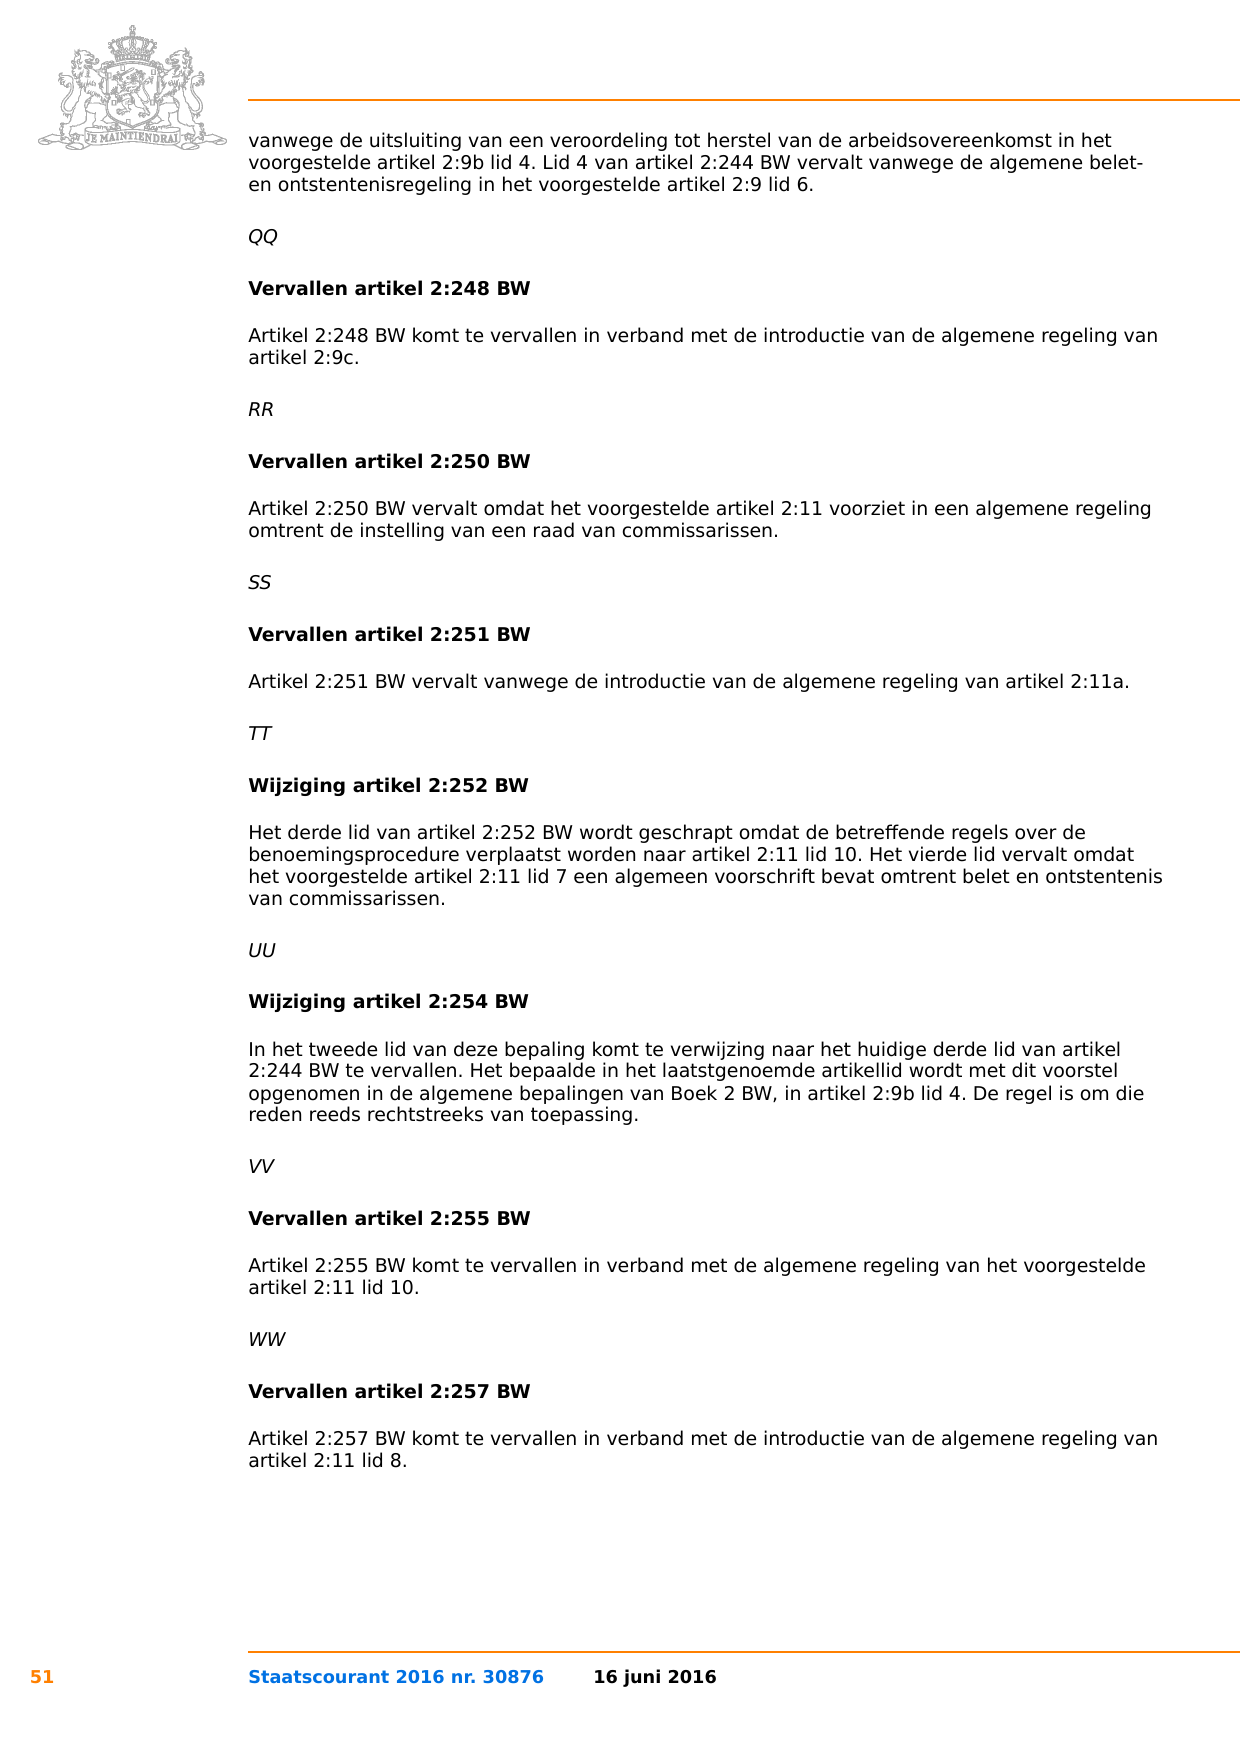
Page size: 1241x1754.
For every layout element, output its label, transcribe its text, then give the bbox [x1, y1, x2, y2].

text Artikel 2:251 BW vervalt vanwege de introductie van de algemene regeling van artikel 2:11a. [248, 671, 1163, 693]
text Het derde lid van artikel 2:252 BW wordt geschrapt omdat de betreffende regels over de benoemingsprocedure verplaatst worden naar artikel 2:11 lid 10. Het vierde lid vervalt omdat het voorgestelde artikel 2:11 lid 7 een algemeen voorschrift bevat omtrent belet en ontstentenis van commissarissen. [248, 822, 1163, 909]
subtitle Vervallen artikel 2:248 BW [248, 278, 1163, 300]
subtitle Vervallen artikel 2:250 BW [248, 451, 1163, 473]
text In het tweede lid van deze bepaling komt te verwijzing naar het huidige derde lid van artikel 2:244 BW te vervallen. Het bepaalde in het laatstgenoemde artikellid wordt met dit voorstel opgenomen in de algemene bepalingen van Boek 2 BW, in artikel 2:9b lid 4. De regel is om die reden reeds rechtstreeks van toepassing. [248, 1038, 1163, 1126]
subtitle UU [248, 939, 1163, 961]
subtitle Wijziging artikel 2:252 BW [248, 774, 1163, 797]
text Artikel 2:248 BW komt te vervallen in verband met de introductie van de algemene regeling van artikel 2:9c. [248, 325, 1163, 369]
subtitle WW [248, 1329, 1163, 1351]
subtitle Wijziging artikel 2:254 BW [248, 991, 1163, 1013]
subtitle SS [248, 572, 1163, 594]
picture [38, 25, 227, 150]
subtitle Vervallen artikel 2:255 BW [248, 1208, 1163, 1230]
text Artikel 2:255 BW komt te vervallen in verband met de algemene regeling van het voorgestelde artikel 2:11 lid 10. [248, 1255, 1163, 1299]
subtitle VV [248, 1156, 1163, 1178]
subtitle RR [248, 399, 1163, 421]
subtitle QQ [248, 226, 1163, 248]
text vanwege de uitsluiting van een veroordeling tot herstel van de arbeidsovereenkomst in het voorgestelde artikel 2:9b lid 4. Lid 4 van artikel 2:244 BW vervalt vanwege de algemene belet- en ontstentenisregeling in het voorgestelde artikel 2:9 lid 6. [248, 130, 1163, 196]
subtitle Vervallen artikel 2:251 BW [248, 624, 1163, 646]
subtitle Vervallen artikel 2:257 BW [248, 1381, 1163, 1403]
text Artikel 2:257 BW komt te vervallen in verband met de introductie van de algemene regeling van artikel 2:11 lid 8. [248, 1428, 1163, 1472]
text Artikel 2:250 BW vervalt omdat het voorgestelde artikel 2:11 voorziet in een algemene regeling omtrent de instelling van een raad van commissarissen. [248, 498, 1163, 542]
subtitle TT [248, 723, 1163, 744]
